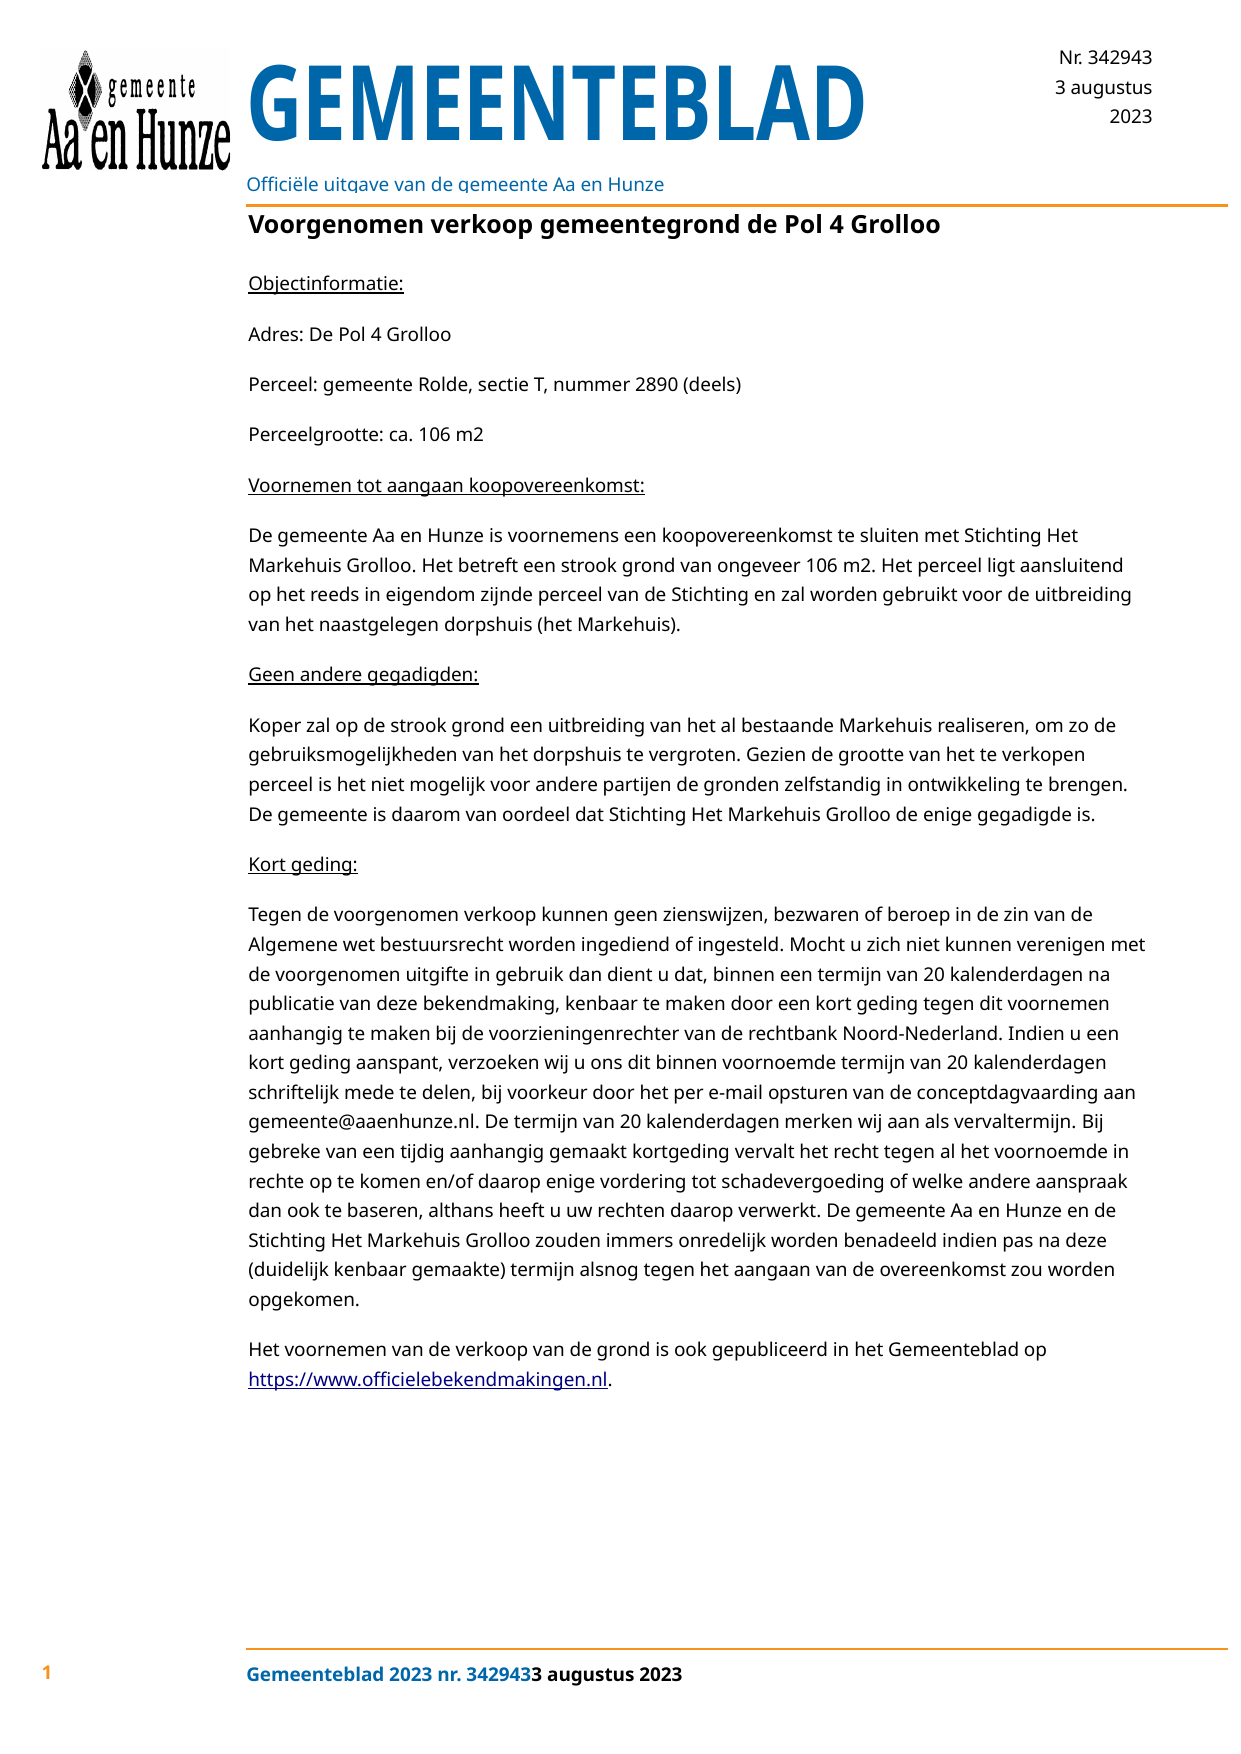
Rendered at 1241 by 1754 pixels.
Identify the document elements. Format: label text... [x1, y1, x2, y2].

text Tegen de voorgenomen verkoop kunnen geen zienswijzen, bezwaren of beroep in de zin van de Algemene wet bestuursrecht worden ingediend of ingesteld. Mocht u zich niet kunnen verenigen met de voorgenomen uitgifte in gebruik dan dient u dat, binnen een termijn van 20 kalenderdagen na publicatie van deze bekendmaking, kenbaar te maken door een kort geding tegen dit voornemen aanhangig te maken bij de voorzieningenrechter van de rechtbank Noord-Nederland. Indien u een kort geding aanspant, verzoeken wij u ons dit binnen voornoemde termijn van 20 kalenderdagen schriftelijk mede te delen, bij voorkeur door het per e-mail opsturen van de conceptdagvaarding aan gemeente@aaenhunze.nl. De termijn van 20 kalenderdagen merken wij aan als vervaltermijn. Bij gebreke van een tijdig aanhangig gemaakt kortgeding vervalt het recht tegen al het voornoemde in rechte op te komen en/of daarop enige vordering tot schadevergoeding of welke andere aanspraak dan ook te baseren, althans heeft u uw rechten daarop verwerkt. De gemeente Aa en Hunze en de Stichting Het Markehuis Grolloo zouden immers onredelijk worden benadeeld indien pas na deze (duidelijk kenbaar gemaakte) termijn alsnog tegen het aangaan van de overeenkomst zou worden opgekomen. [248, 902, 1152, 1312]
text Kort geding: [248, 851, 1152, 877]
text Objectinformatie: [248, 270, 1152, 296]
text Het voornemen van de verkoop van de grond is ook gepubliceerd in het Gemeenteblad op https://www.officielebekendmakingen.nl. [248, 1337, 1152, 1392]
text Voornemen tot aangaan koopovereenkomst: [248, 472, 1152, 498]
text Perceelgrootte: ca. 106 m2 [248, 422, 1152, 447]
text Adres: De Pol 4 Grolloo [248, 321, 1152, 346]
text Voorgenomen verkoop gemeentegrond de Pol 4 Grolloo [248, 207, 1152, 241]
text De gemeente Aa en Hunze is voornemens een koopovereenkomst te sluiten met Stichting Het Markehuis Grolloo. Het betreft een strook grond van ongeveer 106 m2. Het perceel ligt aansluitend op het reeds in eigendom zijnde perceel van de Stichting en zal worden gebruikt voor de uitbreiding van het naastgelegen dorpshuis (het Markehuis). [248, 522, 1152, 637]
picture [41, 47, 231, 172]
text Perceel: gemeente Rolde, sectie T, nummer 2890 (deels) [248, 371, 1152, 397]
text Koper zal op de strook grond een uitbreiding van het al bestaande Markehuis realiseren, om zo de gebruiksmogelijkheden van het dorpshuis te vergroten. Gezien de grootte van het te verkopen perceel is het niet mogelijk voor andere partijen de gronden zelfstandig in ontwikkeling te brengen. De gemeente is daarom van oordeel dat Stichting Het Markehuis Grolloo de enige gegadigde is. [248, 712, 1152, 826]
text Geen andere gegadigden: [248, 662, 1152, 687]
